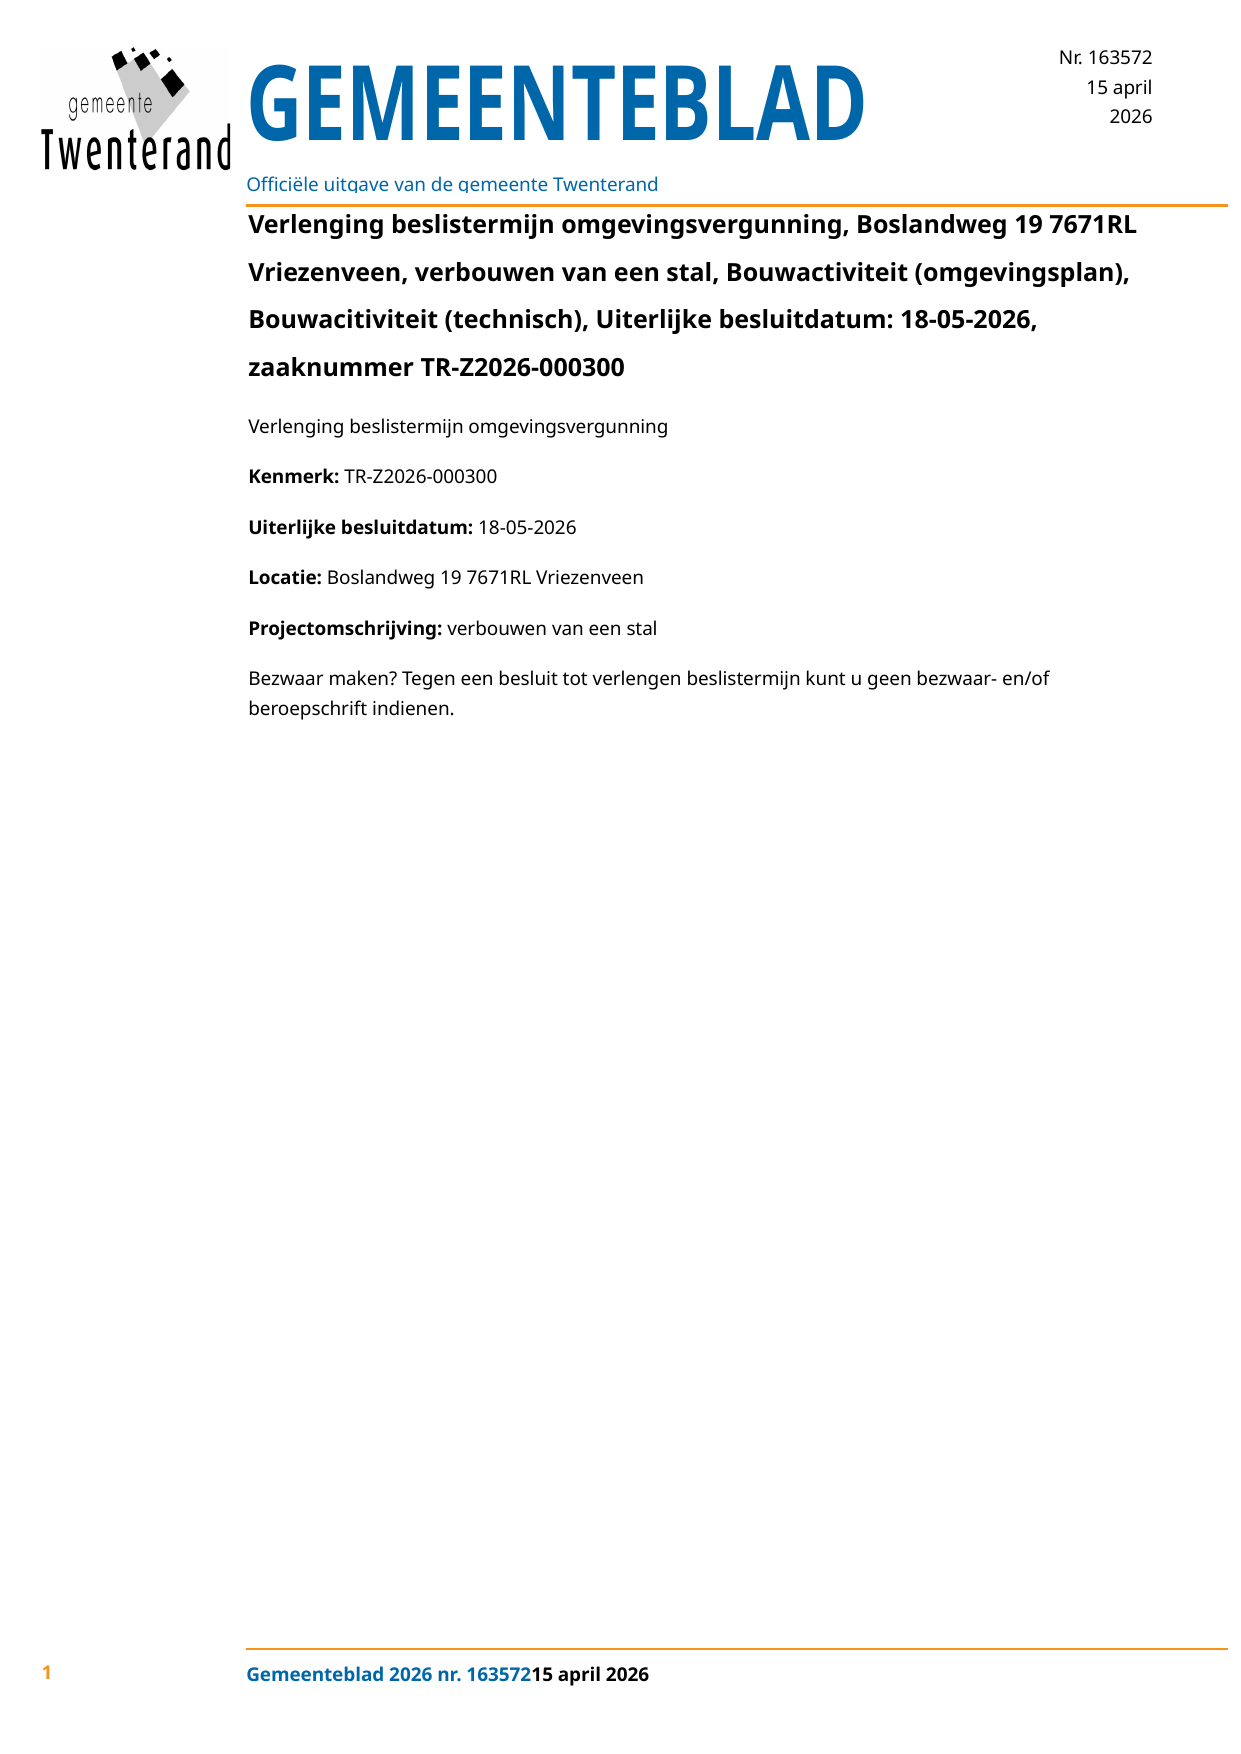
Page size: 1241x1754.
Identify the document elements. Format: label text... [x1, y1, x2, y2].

text Kenmerk: TR-Z2026-000300 [248, 463, 1152, 489]
text Bezwaar maken? Tegen een besluit tot verlengen beslistermijn kunt u geen bezwaar- en/of beroepschrift indienen. [248, 665, 1152, 721]
picture [41, 47, 231, 172]
text Projectomschrijving: verbouwen van een stal [248, 615, 1152, 641]
text Verlenging beslistermijn omgevingsvergunning, Boslandweg 19 7671RL Vriezenveen, verbouwen van een stal, Bouwactiviteit (omgevingsplan), Bouwacitiviteit (technisch), Uiterlijke besluitdatum: 18-05-2026, zaaknummer TR-Z2026-000300 [248, 207, 1152, 384]
text Locatie: Boslandweg 19 7671RL Vriezenveen [248, 564, 1152, 590]
text Verlenging beslistermijn omgevingsvergunning [248, 413, 1152, 439]
text Uiterlijke besluitdatum: 18-05-2026 [248, 514, 1152, 540]
